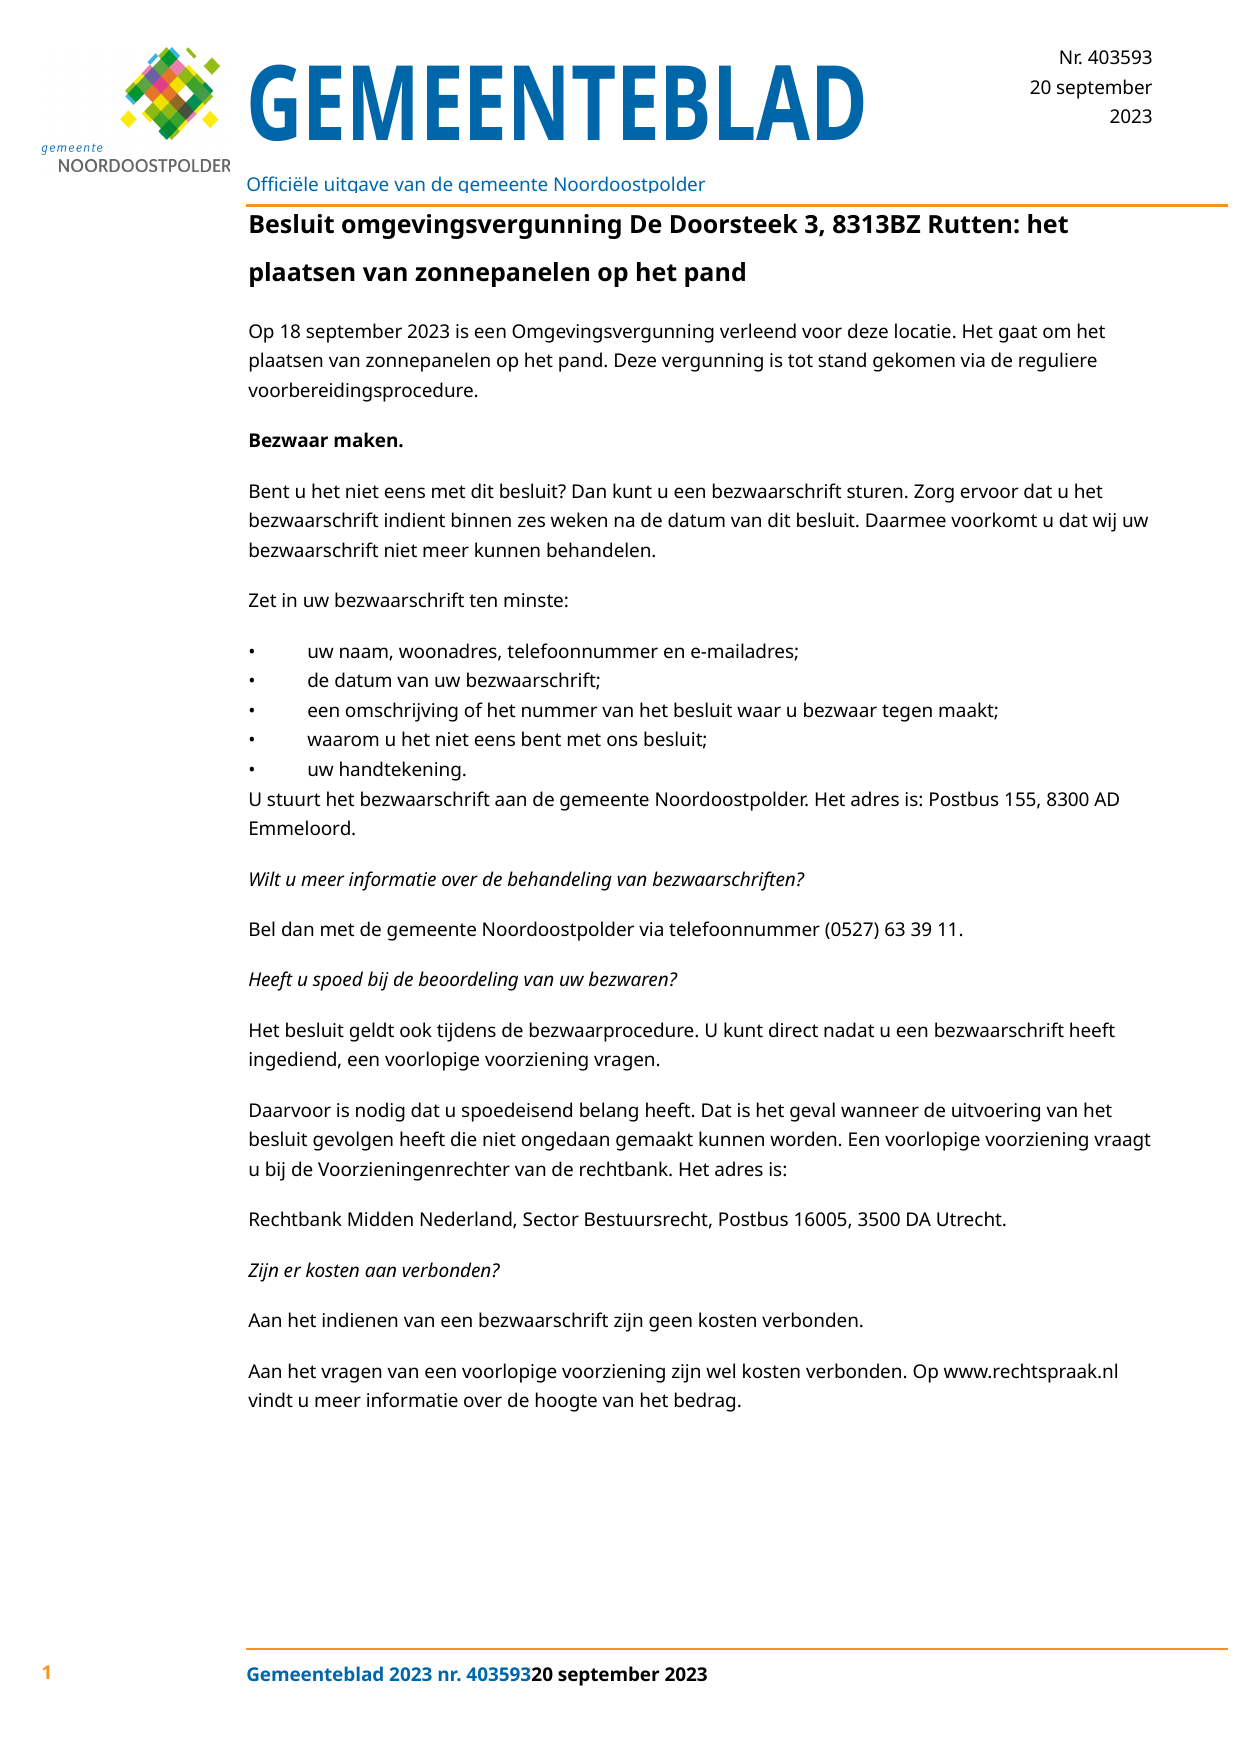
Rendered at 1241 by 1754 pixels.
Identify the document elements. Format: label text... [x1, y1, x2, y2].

list de datum van uw bezwaarschrift; [248, 667, 1152, 693]
list uw naam, woonadres, telefoonnummer en e-mailadres; [248, 638, 1152, 664]
text Aan het vragen van een voorlopige voorziening zijn wel kosten verbonden. Op www.rechtspraak.nl vindt u meer informatie over de hoogte van het bedrag. [248, 1358, 1152, 1413]
text Zijn er kosten aan verbonden? [248, 1257, 1152, 1283]
text Aan het indienen van een bezwaarschrift zijn geen kosten verbonden. [248, 1307, 1152, 1333]
text Bezwaar maken. [248, 427, 1152, 453]
picture [41, 47, 231, 172]
list een omschrijving of het nummer van het besluit waar u bezwaar tegen maakt; [248, 697, 1152, 723]
text Heeft u spoed bij de beoordeling van uw bezwaren? [248, 967, 1152, 992]
text Wilt u meer informatie over de behandeling van bezwaarschriften? [248, 866, 1152, 892]
text Besluit omgevingsvergunning De Doorsteek 3, 8313BZ Rutten: het plaatsen van zonnepanelen op het pand [248, 207, 1152, 288]
text Het besluit geldt ook tijdens de bezwaarprocedure. U kunt direct nadat u een bezwaarschrift heeft ingediend, een voorlopige voorziening vragen. [248, 1017, 1152, 1072]
text Daarvoor is nodig dat u spoedeisend belang heeft. Dat is het geval wanneer de uitvoering van het besluit gevolgen heeft die niet ongedaan gemaakt kunnen worden. Een voorlopige voorziening vraagt u bij de Voorzieningenrechter van de rechtbank. Het adres is: [248, 1097, 1152, 1182]
text Zet in uw bezwaarschrift ten minste: [248, 587, 1152, 613]
text Bel dan met de gemeente Noordoostpolder via telefoonnummer (0527) 63 39 11. [248, 916, 1152, 942]
list uw handtekening. [248, 756, 1152, 782]
text Rechtbank Midden Nederland, Sector Bestuursrecht, Postbus 16005, 3500 DA Utrecht. [248, 1207, 1152, 1232]
text Op 18 september 2023 is een Omgevingsvergunning verleend voor deze locatie. Het gaat om het plaatsen van zonnepanelen op het pand. Deze vergunning is tot stand gekomen via de reguliere voorbereidingsprocedure. [248, 318, 1152, 403]
list waarom u het niet eens bent met ons besluit; [248, 727, 1152, 752]
text U stuurt het bezwaarschrift aan de gemeente Noordoostpolder. Het adres is: Postbus 155, 8300 AD Emmeloord. [248, 786, 1152, 841]
text Bent u het niet eens met dit besluit? Dan kunt u een bezwaarschrift sturen. Zorg ervoor dat u het bezwaarschrift indient binnen zes weken na de datum van dit besluit. Daarmee voorkomt u dat wij uw bezwaarschrift niet meer kunnen behandelen. [248, 478, 1152, 563]
